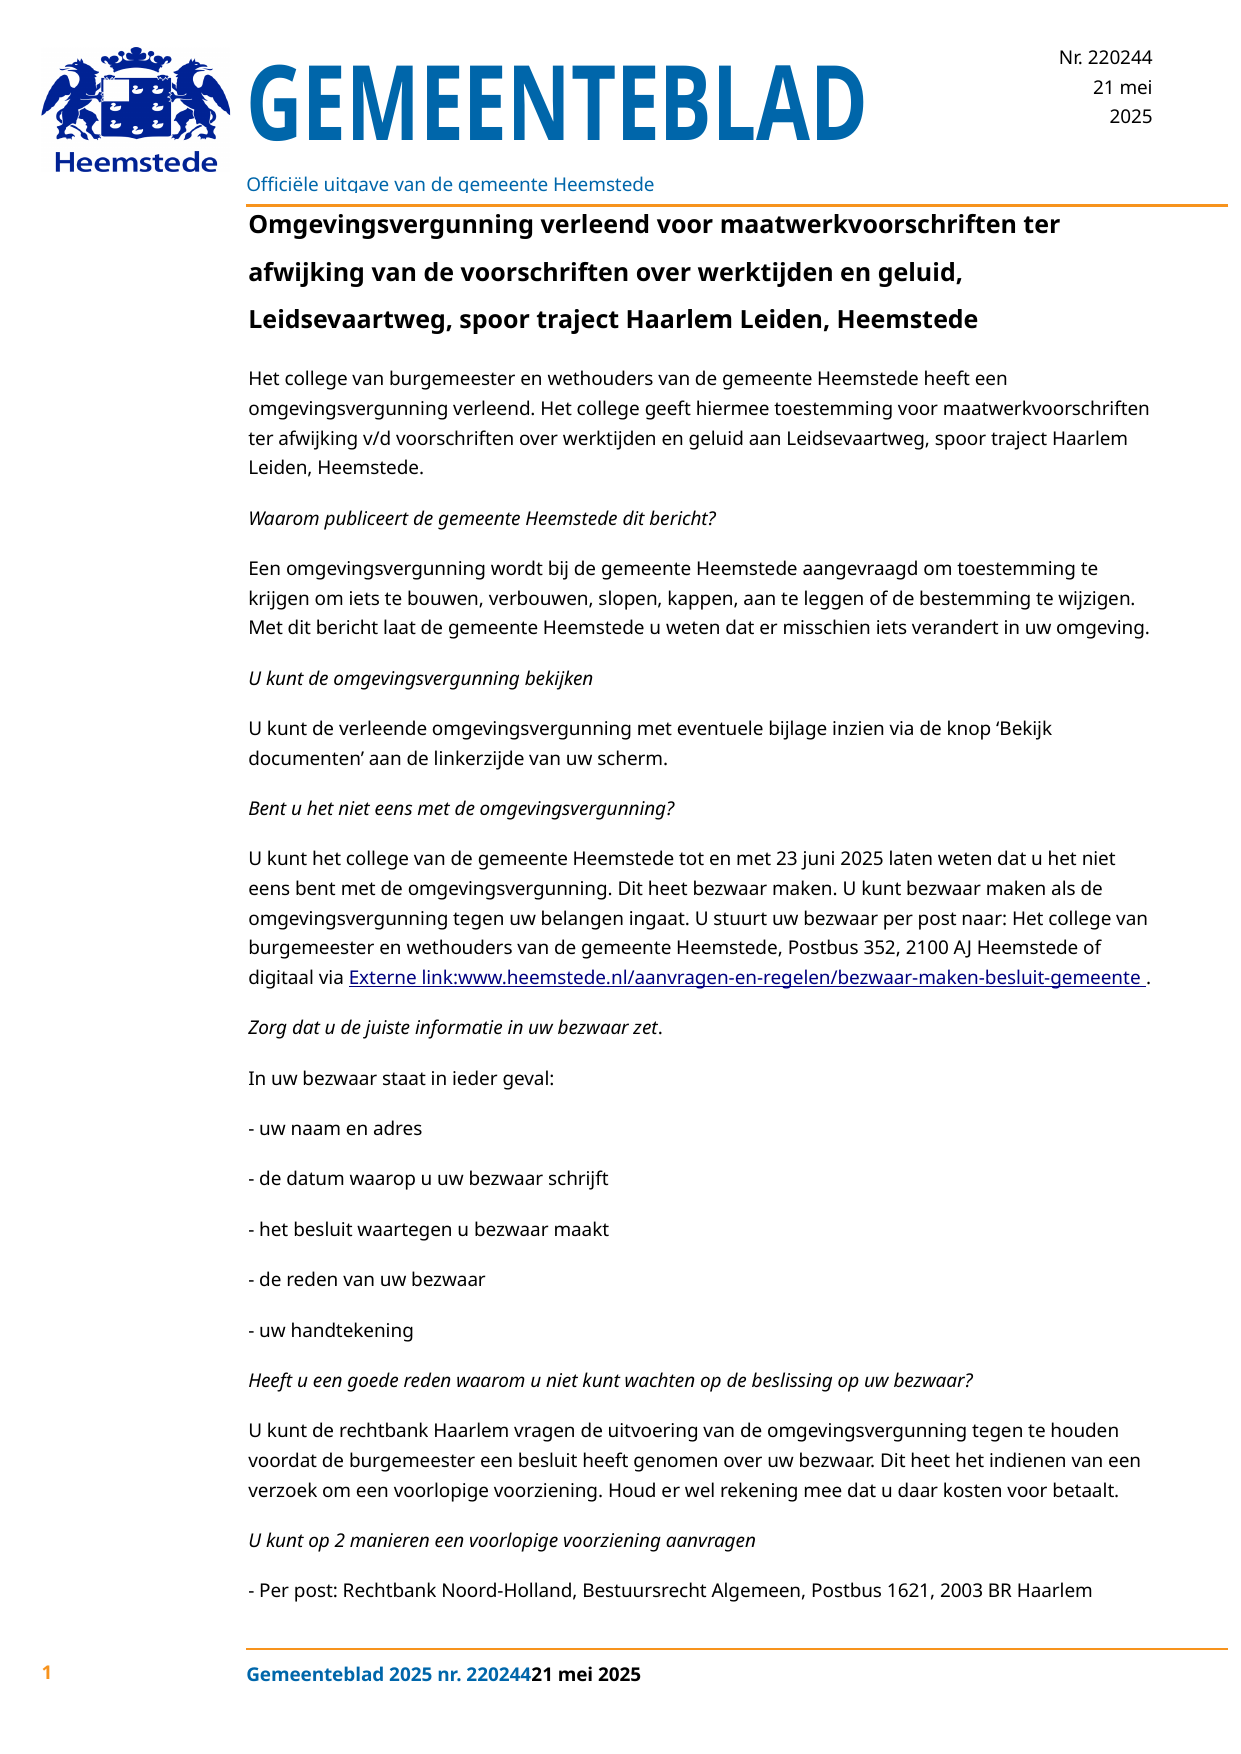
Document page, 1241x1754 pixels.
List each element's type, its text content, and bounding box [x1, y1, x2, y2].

text U kunt het college van de gemeente Heemstede tot en met 23 juni 2025 laten weten dat u het niet eens bent met de omgevingsvergunning. Dit heet bezwaar maken. U kunt bezwaar maken als de omgevingsvergunning tegen uw belangen ingaat. U stuurt uw bezwaar per post naar: Het college van burgemeester en wethouders van de gemeente Heemstede, Postbus 352, 2100 AJ Heemstede of digitaal via Externe link:www.heemstede.nl/aanvragen-en-regelen/bezwaar-maken-besluit-gemeente . [248, 846, 1152, 989]
text U kunt de verleende omgevingsvergunning met eventuele bijlage inzien via de knop ‘Bekijk documenten’ aan de linkerzijde van uw scherm. [248, 715, 1152, 770]
text Het college van burgemeester en wethouders van de gemeente Heemstede heeft een omgevingsvergunning verleend. Het college geeft hiermee toestemming voor maatwerkvoorschriften ter afwijking v/d voorschriften over werktijden en geluid aan Leidsevaartweg, spoor traject Haarlem Leiden, Heemstede. [248, 366, 1152, 480]
text - de reden van uw bezwaar [248, 1266, 1152, 1292]
text - het besluit waartegen u bezwaar maakt [248, 1216, 1152, 1242]
text Omgevingsvergunning verleend voor maatwerkvoorschriften ter afwijking van de voorschriften over werktijden en geluid, Leidsevaartweg, spoor traject Haarlem Leiden, Heemstede [248, 207, 1152, 336]
text - Per post: Rechtbank Noord-Holland, Bestuursrecht Algemeen, Postbus 1621, 2003 BR Haarlem [248, 1578, 1152, 1603]
text - uw naam en adres [248, 1115, 1152, 1141]
text U kunt op 2 manieren een voorlopige voorziening aanvragen [248, 1527, 1152, 1553]
text Waarom publiceert de gemeente Heemstede dit bericht? [248, 505, 1152, 530]
text - uw handtekening [248, 1317, 1152, 1342]
text Een omgevingsvergunning wordt bij de gemeente Heemstede aangevraagd om toestemming te krijgen om iets te bouwen, verbouwen, slopen, kappen, aan te leggen of de bestemming te wijzigen. Met dit bericht laat de gemeente Heemstede u weten dat er misschien iets verandert in uw omgeving. [248, 555, 1152, 640]
text - de datum waarop u uw bezwaar schrijft [248, 1166, 1152, 1191]
picture [41, 47, 231, 172]
text U kunt de rechtbank Haarlem vragen de uitvoering van de omgevingsvergunning tegen te houden voordat de burgemeester een besluit heeft genomen over uw bezwaar. Dit heet het indienen van een verzoek om een voorlopige voorziening. Houd er wel rekening mee dat u daar kosten voor betaalt. [248, 1418, 1152, 1502]
text Heeft u een goede reden waarom u niet kunt wachten op de beslissing op uw bezwaar? [248, 1367, 1152, 1393]
text Zorg dat u de juiste informatie in uw bezwaar zet. [248, 1014, 1152, 1040]
text U kunt de omgevingsvergunning bekijken [248, 665, 1152, 690]
text In uw bezwaar staat in ieder geval: [248, 1065, 1152, 1090]
text Bent u het niet eens met de omgevingsvergunning? [248, 795, 1152, 821]
